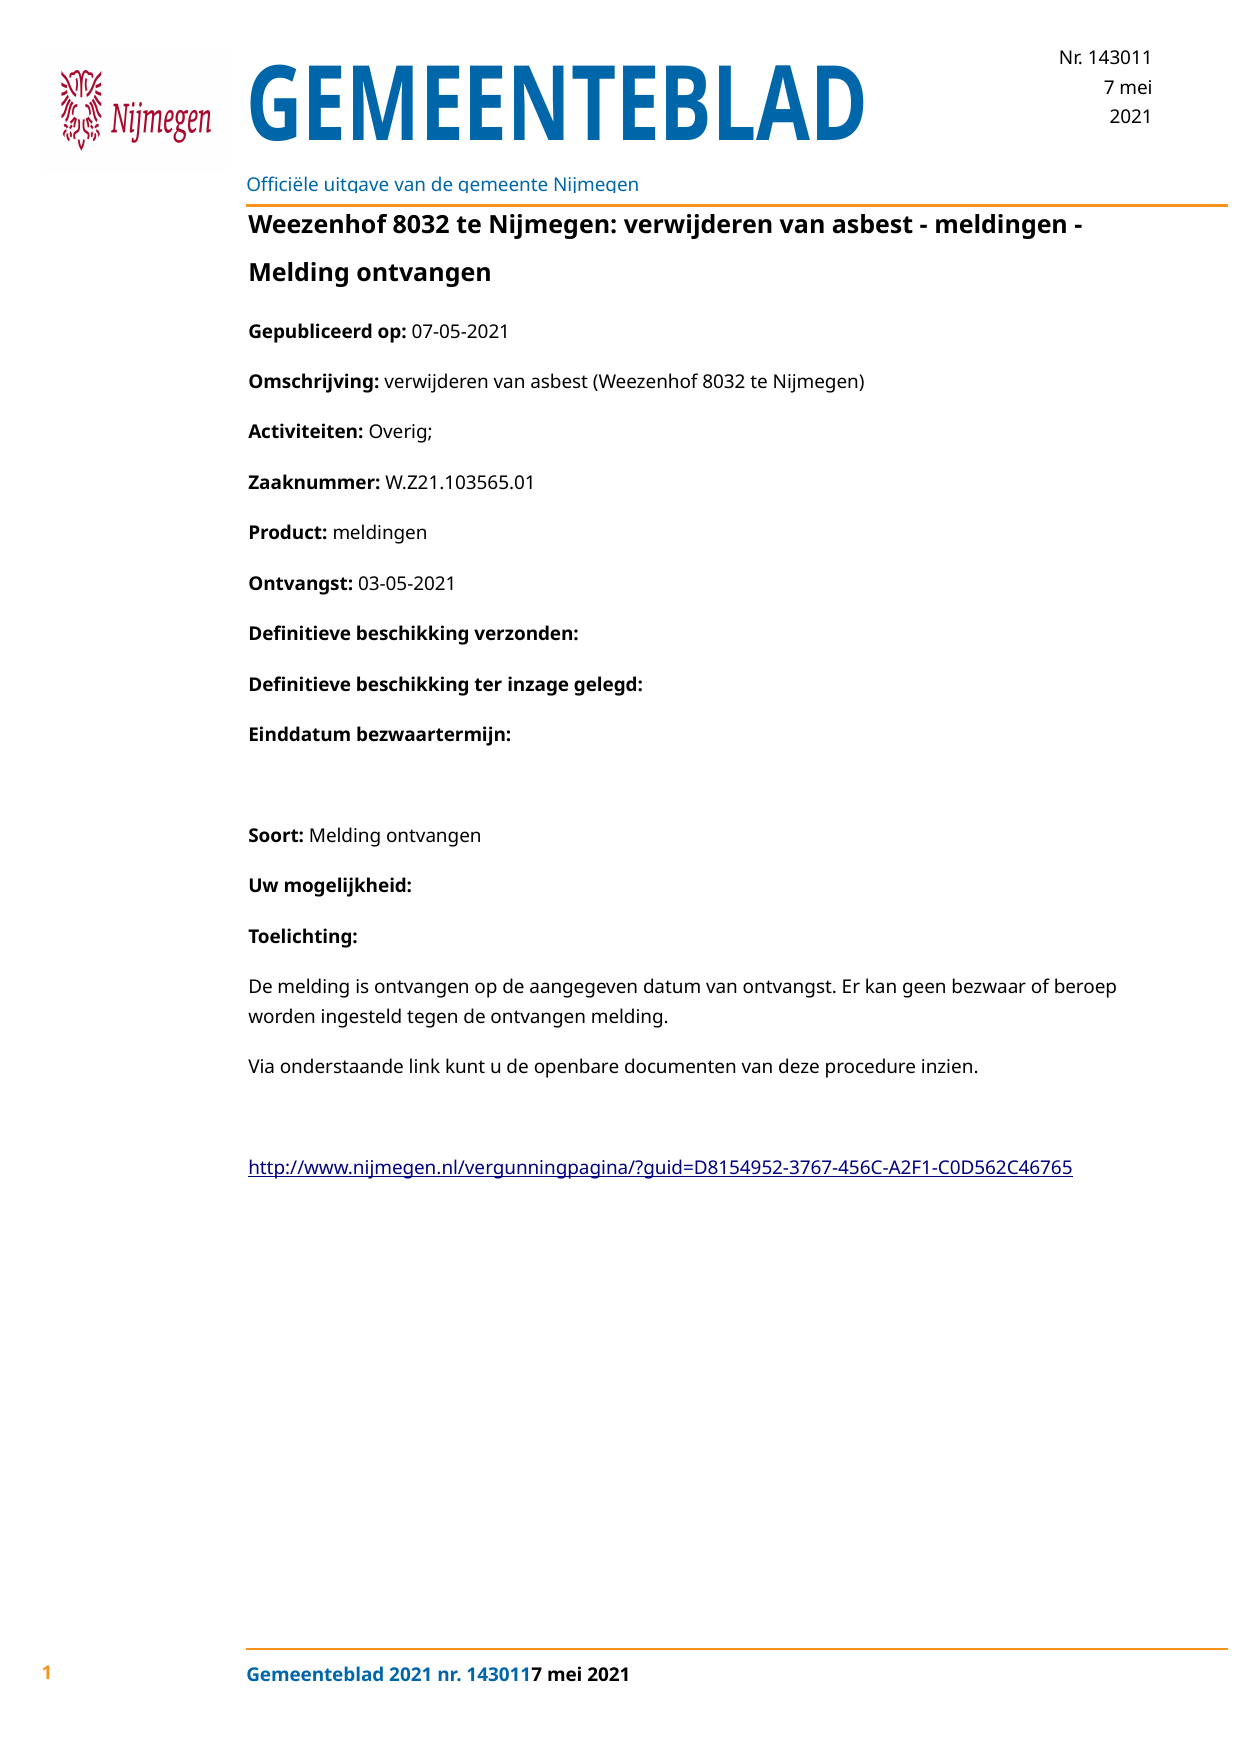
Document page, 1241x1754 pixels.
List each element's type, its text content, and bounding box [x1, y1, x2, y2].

text Product: meldingen [248, 519, 1152, 545]
text Uw mogelijkheid: [248, 872, 1152, 898]
text Activiteiten: Overig; [248, 419, 1152, 444]
text Definitieve beschikking ter inzage gelegd: [248, 671, 1152, 697]
text Toelichting: [248, 923, 1152, 949]
picture [41, 47, 231, 172]
text Einddatum bezwaartermijn: [248, 721, 1152, 747]
text Gepubliceerd op: 07-05-2021 [248, 318, 1152, 344]
text Omschrijving: verwijderen van asbest (Weezenhof 8032 te Nijmegen) [248, 368, 1152, 394]
text Ontvangst: 03-05-2021 [248, 570, 1152, 596]
text Zaaknummer: W.Z21.103565.01 [248, 469, 1152, 495]
text Definitieve beschikking verzonden: [248, 620, 1152, 646]
text Weezenhof 8032 te Nijmegen: verwijderen van asbest - meldingen - Melding ontvangen [248, 207, 1152, 288]
text http://www.nijmegen.nl/vergunningpagina/?guid=D8154952-3767-456C-A2F1-C0D562C46765 [248, 1154, 1152, 1180]
text Via onderstaande link kunt u de openbare documenten van deze procedure inzien. [248, 1053, 1152, 1079]
text Soort: Melding ontvangen [248, 822, 1152, 848]
text De melding is ontvangen op de aangegeven datum van ontvangst. Er kan geen bezwaar of beroep worden ingesteld tegen de ontvangen melding. [248, 973, 1152, 1029]
